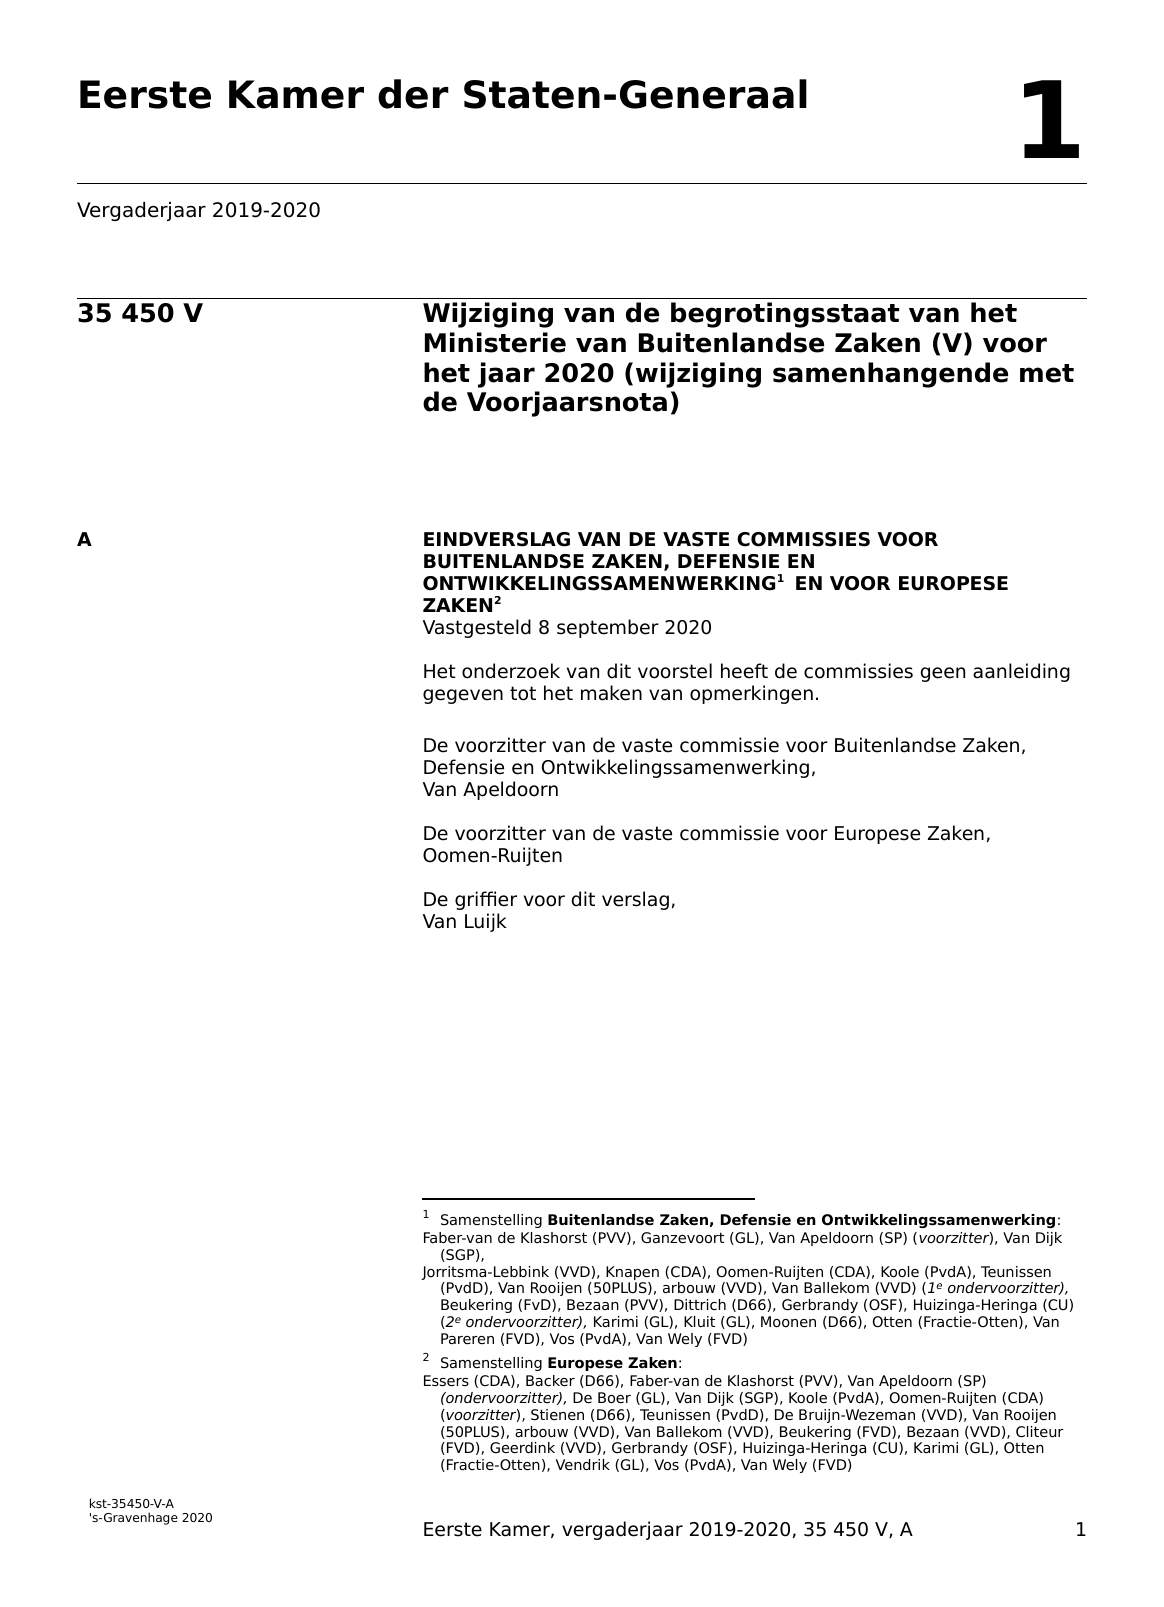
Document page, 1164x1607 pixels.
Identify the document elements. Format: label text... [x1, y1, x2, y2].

text kst-35450-V-A [88, 1497, 323, 1511]
text Jorritsma-Lebbink (VVD), Knapen (CDA), Oomen-Ruijten (CDA), Koole (PvdA), Teunissen (PvdD), Van Rooijen (50PLUS), arbouw (VVD), Van Ballekom (VVD) (1e ondervoorzitter), Beukering (FvD), Bezaan (PVV), Dittrich (D66), Gerbrandy (OSF), Huizinga-Heringa (CU) (2e ondervoorzitter), Karimi (GL), Kluit (GL), Moonen (D66), Otten (Fractie-Otten), Van Pareren (FVD), Vos (PvdA), Van Wely (FVD) [422, 1264, 1087, 1348]
text 's-Gravenhage 2020 [88, 1511, 323, 1525]
subtitle A EINDVERSLAG VAN DE VASTE COMMISSIES VOOR BUITENLANDSE ZAKEN, DEFENSIE EN ONTWIKKELINGSSAMENWERKING EN VOOR EUROPESE ZAKEN [77, 529, 1087, 617]
table_header 1 [886, 59, 1087, 183]
text De voorzitter van de vaste commissie voor Europese Zaken, Oomen-Ruijten [422, 823, 1087, 867]
text De voorzitter van de vaste commissie voor Buitenlandse Zaken, Defensie en Ontwikkelingssamenwerking, Van Apeldoorn [422, 735, 1087, 801]
table_cell Vergaderjaar 2019-2020 [77, 184, 1087, 298]
table_header Eerste Kamer der Staten-Generaal [77, 59, 886, 183]
text Het onderzoek van dit voorstel heeft de commissies geen aanleiding gegeven tot het maken van opmerkingen. [422, 661, 1087, 705]
text Samenstelling Europese Zaken: [422, 1351, 1087, 1373]
subtitle 35 450 V Wijziging van de begrotingsstaat van het Ministerie van Buitenlandse Zaken (V) voor het jaar 2020 (wijziging samenhangende met de Voorjaarsnota) [77, 299, 1087, 418]
text Essers (CDA), Backer (D66), Faber-van de Klashorst (PVV), Van Apeldoorn (SP) (ondervoorzitter), De Boer (GL), Van Dijk (SGP), Koole (PvdA), Oomen-Ruijten (CDA) (voorzitter), Stienen (D66), Teunissen (PvdD), De Bruijn-Wezeman (VVD), Van Rooijen (50PLUS), arbouw (VVD), Van Ballekom (VVD), Beukering (FVD), Bezaan (VVD), Cliteur (FVD), Geerdink (VVD), Gerbrandy (OSF), Huizinga-Heringa (CU), Karimi (GL), Otten (Fractie-Otten), Vendrik (GL), Vos (PvdA), Van Wely (FVD) [422, 1373, 1087, 1474]
text Vastgesteld 8 september 2020 [422, 617, 1087, 639]
text Faber-van de Klashorst (PVV), Ganzevoort (GL), Van Apeldoorn (SP) (voorzitter), Van Dijk (SGP), [422, 1230, 1087, 1264]
text De griffier voor dit verslag, Van Luijk [422, 889, 1087, 933]
text Samenstelling Buitenlandse Zaken, Defensie en Ontwikkelingssamenwerking: [422, 1208, 1087, 1230]
